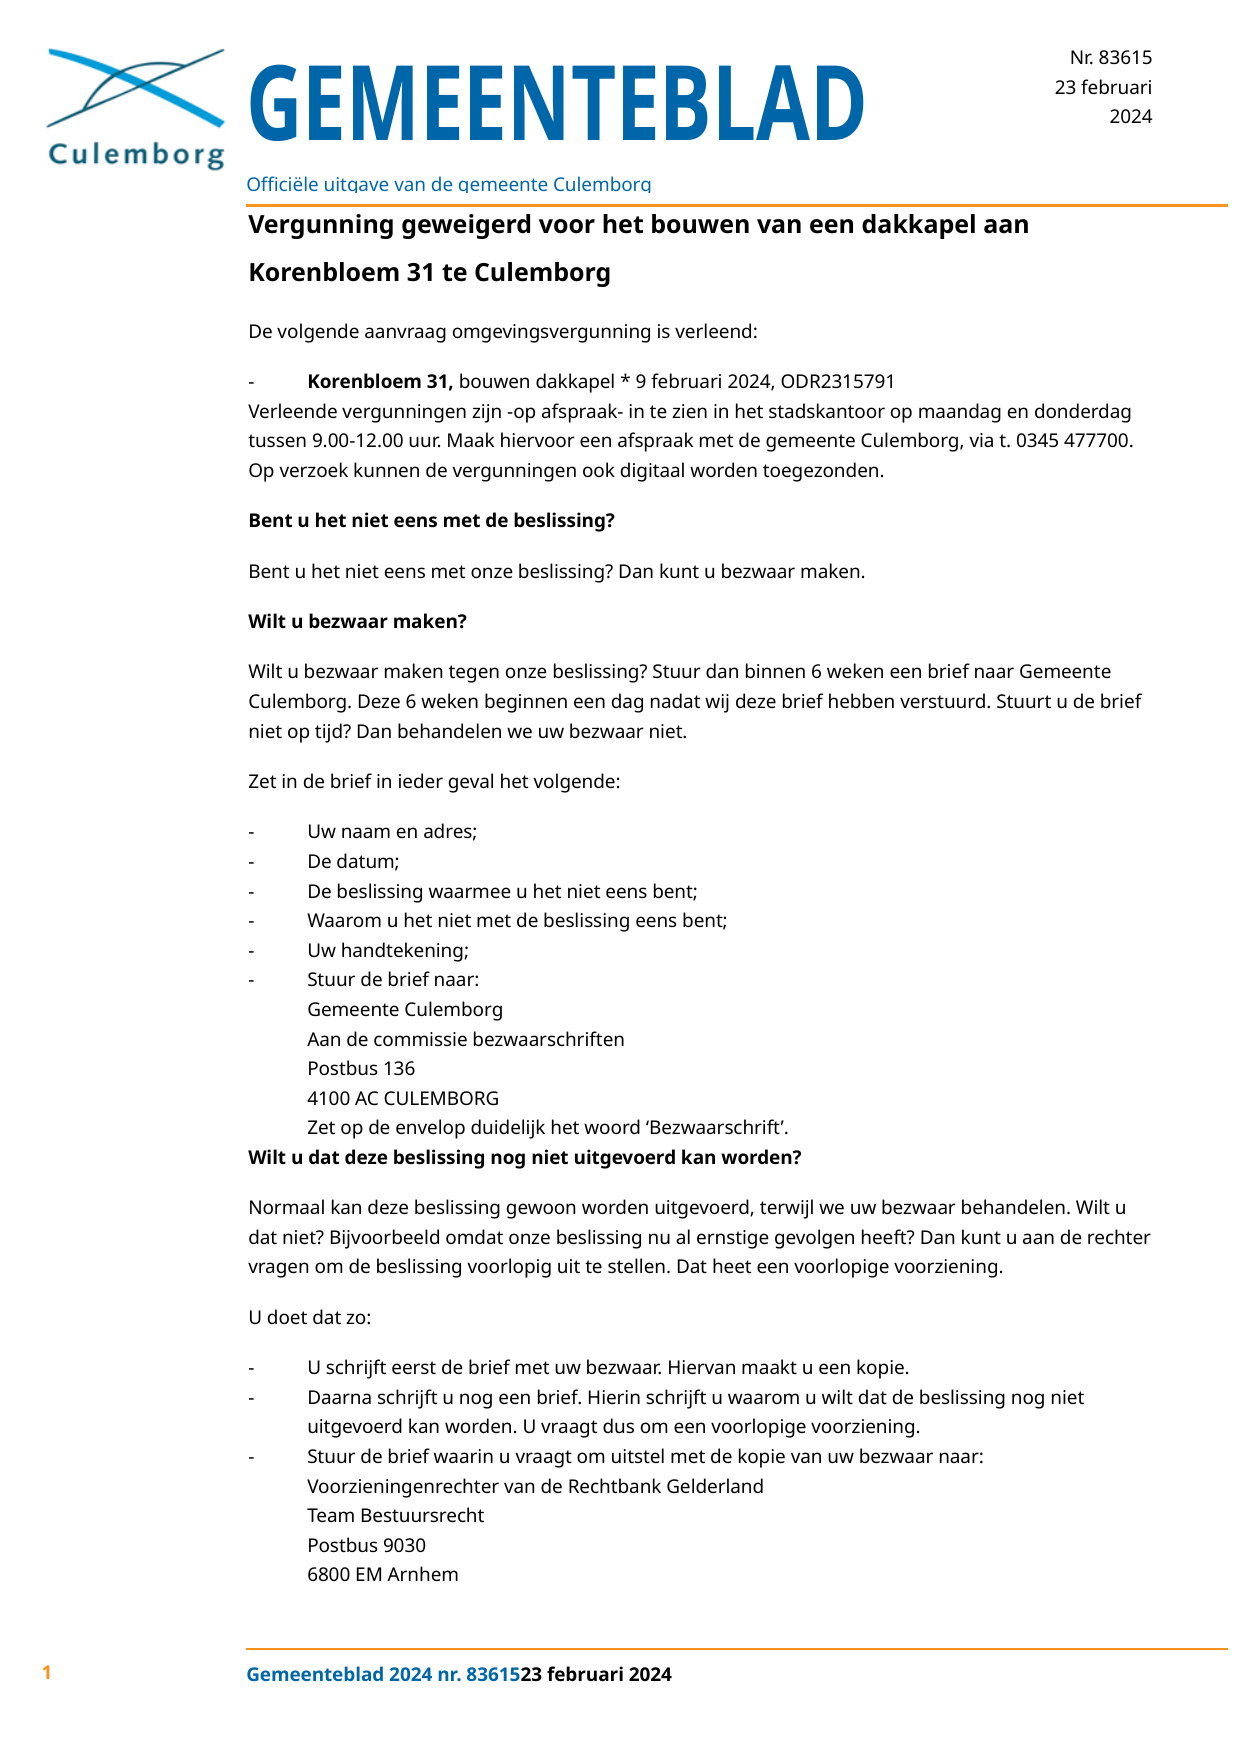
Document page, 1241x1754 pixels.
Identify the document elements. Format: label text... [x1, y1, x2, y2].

text Wilt u dat deze beslissing nog niet uitgevoerd kan worden? [248, 1144, 1152, 1170]
list Gemeente Culemborg [248, 996, 1152, 1022]
picture [41, 47, 231, 172]
list Aan de commissie bezwaarschriften [248, 1026, 1152, 1052]
text Wilt u bezwaar maken? [248, 608, 1152, 634]
list Zet op de envelop duidelijk het woord ‘Bezwaarschrift’. [248, 1114, 1152, 1140]
list Uw naam en adres; [248, 819, 1152, 844]
list U schrijft eerst de brief met uw bezwaar. Hiervan maakt u een kopie. [248, 1354, 1152, 1380]
text Vergunning geweigerd voor het bouwen van een dakkapel aan Korenbloem 31 te Culemborg [248, 207, 1152, 288]
list Uw handtekening; [248, 937, 1152, 963]
list Voorzieningenrechter van de Rechtbank Gelderland [248, 1473, 1152, 1499]
text Verleende vergunningen zijn -op afspraak- in te zien in het stadskantoor op maandag en donderdag tussen 9.00-12.00 uur. Maak hiervoor een afspraak met de gemeente Culemborg, via t. 0345 477700. Op verzoek kunnen de vergunningen ook digitaal worden toegezonden. [248, 398, 1152, 483]
text De volgende aanvraag omgevingsvergunning is verleend: [248, 318, 1152, 344]
list Korenbloem 31, bouwen dakkapel * 9 februari 2024, ODR2315791 [248, 368, 1152, 394]
list 6800 EM Arnhem [248, 1562, 1152, 1587]
list De beslissing waarmee u het niet eens bent; [248, 878, 1152, 904]
list De datum; [248, 848, 1152, 874]
list Postbus 9030 [248, 1532, 1152, 1558]
list Waarom u het niet met de beslissing eens bent; [248, 907, 1152, 933]
list Stuur de brief naar: [248, 967, 1152, 992]
list Stuur de brief waarin u vraagt om uitstel met de kopie van uw bezwaar naar: [248, 1443, 1152, 1469]
text Bent u het niet eens met onze beslissing? Dan kunt u bezwaar maken. [248, 558, 1152, 584]
text Normaal kan deze beslissing gewoon worden uitgevoerd, terwijl we uw bezwaar behandelen. Wilt u dat niet? Bijvoorbeeld omdat onze beslissing nu al ernstige gevolgen heeft? Dan kunt u aan de rechter vragen om de beslissing voorlopig uit te stellen. Dat heet een voorlopige voorziening. [248, 1194, 1152, 1279]
list Postbus 136 [248, 1055, 1152, 1081]
text Zet in de brief in ieder geval het volgende: [248, 768, 1152, 794]
text Wilt u bezwaar maken tegen onze beslissing? Stuur dan binnen 6 weken een brief naar Gemeente Culemborg. Deze 6 weken beginnen een dag nadat wij deze brief hebben verstuurd. Stuurt u de brief niet op tijd? Dan behandelen we uw bezwaar niet. [248, 659, 1152, 744]
text U doet dat zo: [248, 1304, 1152, 1330]
list 4100 AC CULEMBORG [248, 1085, 1152, 1111]
text Bent u het niet eens met de beslissing? [248, 507, 1152, 533]
list Daarna schrijft u nog een brief. Hierin schrijft u waarom u wilt dat de beslissing nog niet uitgevoerd kan worden. U vraagt dus om een voorlopige voorziening. [248, 1384, 1152, 1439]
list Team Bestuursrecht [248, 1502, 1152, 1528]
